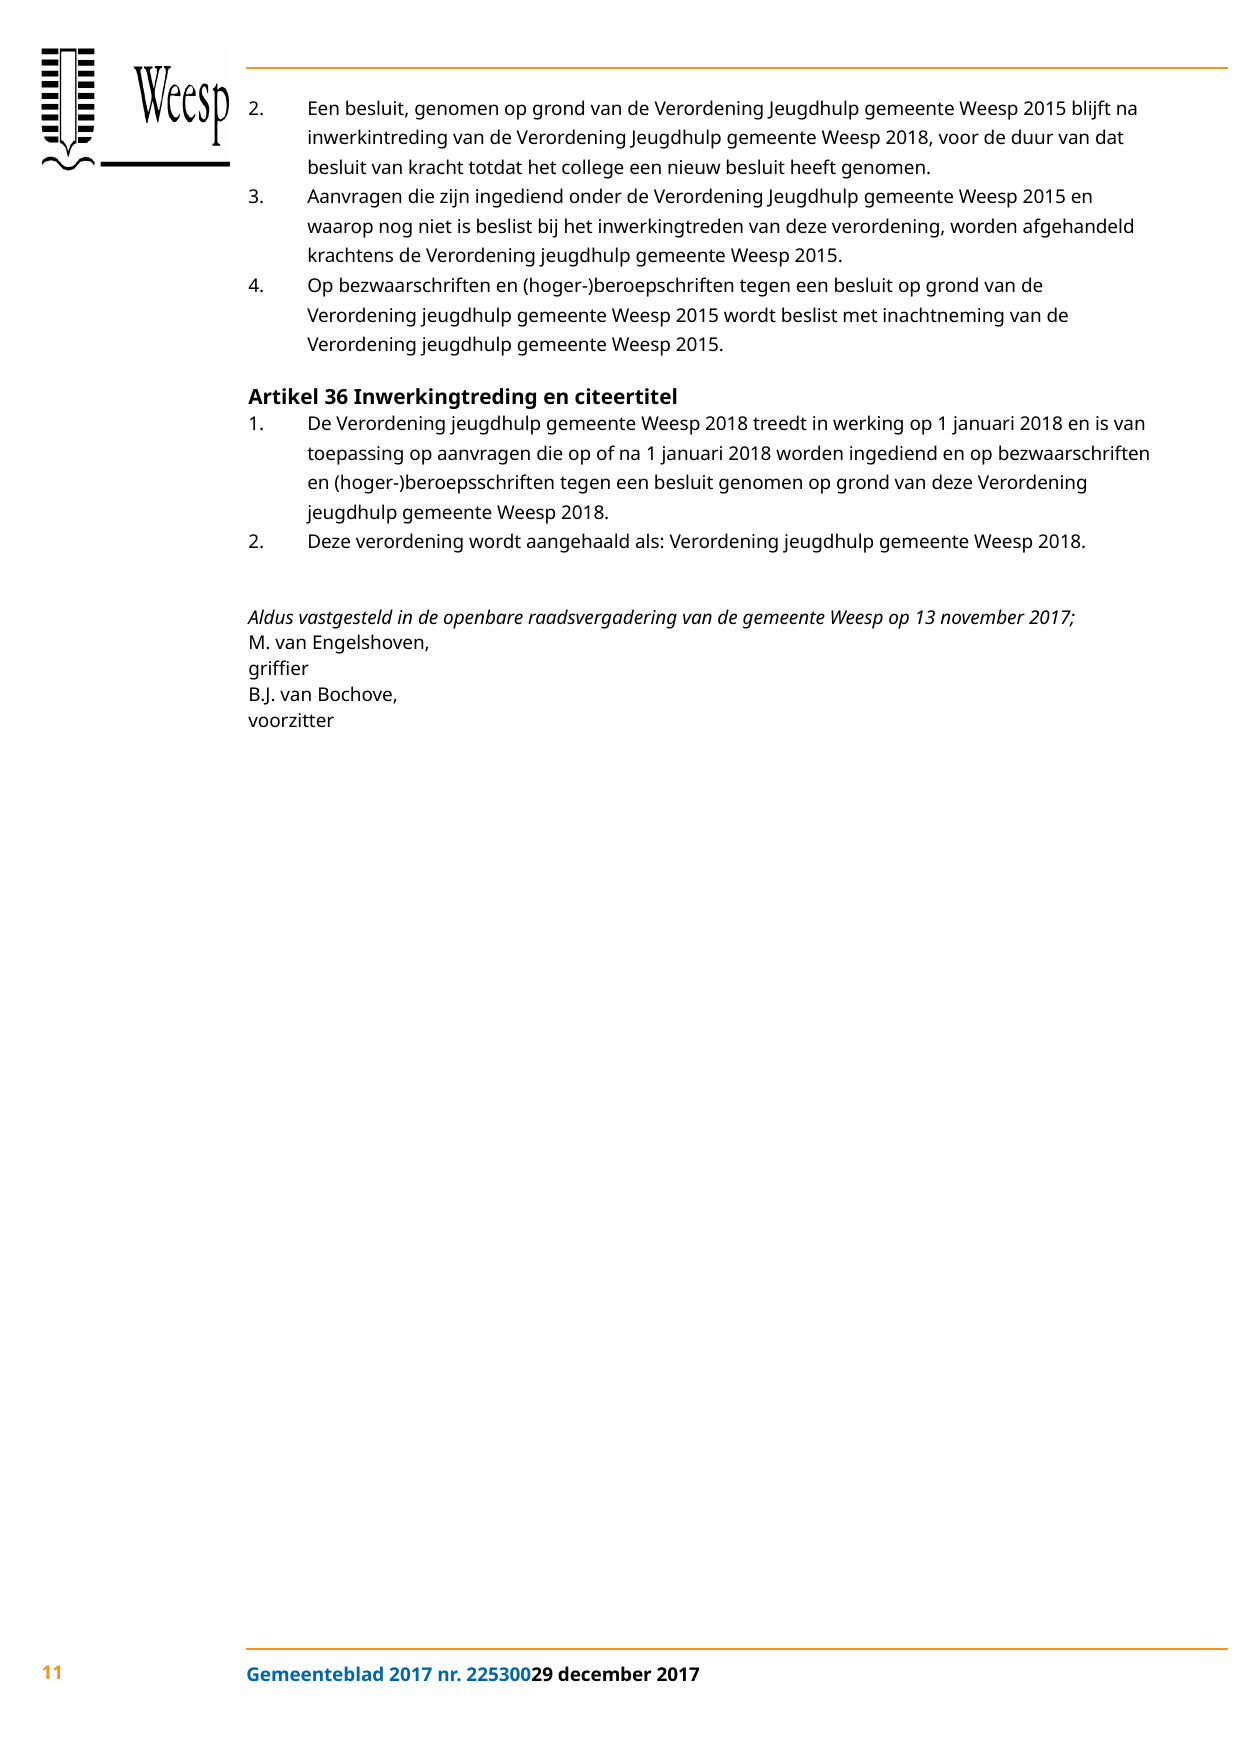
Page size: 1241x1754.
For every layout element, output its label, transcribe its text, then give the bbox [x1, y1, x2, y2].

picture [41, 47, 231, 172]
text Artikel 36 Inwerkingtreding en citeertitel [248, 382, 1152, 410]
text B.J. van Bochove, [248, 681, 1152, 707]
text voorzitter [248, 707, 1152, 732]
list Deze verordening wordt aangehaald als: Verordening jeugdhulp gemeente Weesp 2018. [248, 529, 1152, 554]
list Op bezwaarschriften en (hoger-)beroepschriften tegen een besluit op grond van de Verordening jeugdhulp gemeente Weesp 2015 wordt beslist met inachtneming van de Verordening jeugdhulp gemeente Weesp 2015. [248, 272, 1152, 357]
text Aldus vastgesteld in de openbare raadsvergadering van de gemeente Weesp op 13 november 2017; [248, 604, 1152, 629]
list Een besluit, genomen op grond van de Verordening Jeugdhulp gemeente Weesp 2015 blijft na inwerkintreding van de Verordening Jeugdhulp gemeente Weesp 2018, voor de duur van dat besluit van kracht totdat het college een nieuw besluit heeft genomen. [248, 95, 1152, 180]
list De Verordening jeugdhulp gemeente Weesp 2018 treedt in werking op 1 januari 2018 en is van toepassing op aanvragen die op of na 1 januari 2018 worden ingediend en op bezwaarschriften en (hoger-)beroepsschriften tegen een besluit genomen op grond van deze Verordening jeugdhulp gemeente Weesp 2018. [248, 410, 1152, 525]
text griffier [248, 655, 1152, 681]
text M. van Engelshoven, [248, 629, 1152, 655]
list Aanvragen die zijn ingediend onder de Verordening Jeugdhulp gemeente Weesp 2015 en waarop nog niet is beslist bij het inwerkingtreden van deze verordening, worden afgehandeld krachtens de Verordening jeugdhulp gemeente Weesp 2015. [248, 183, 1152, 268]
